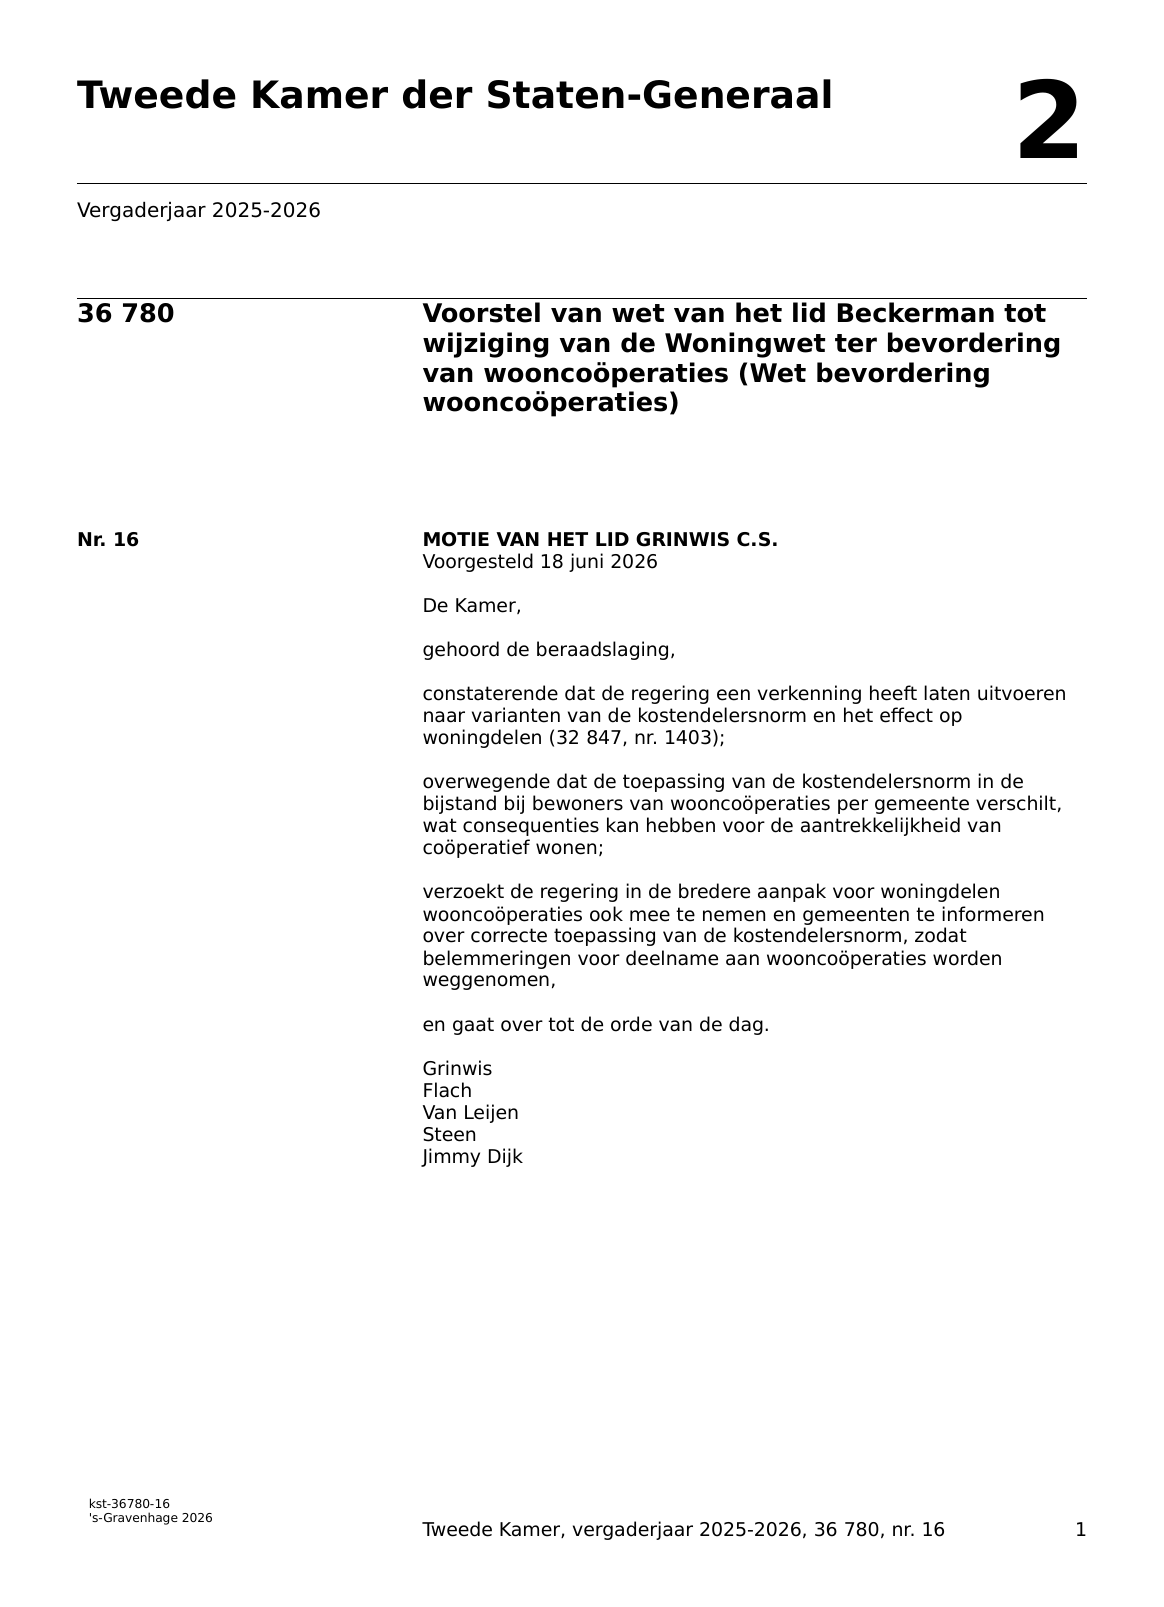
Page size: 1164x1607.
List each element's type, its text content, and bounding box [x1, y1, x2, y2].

text Van Leijen [422, 1102, 1087, 1124]
text Steen [422, 1124, 1087, 1146]
text 's-Gravenhage 2026 [88, 1511, 323, 1525]
text Jimmy Dijk [422, 1146, 1087, 1168]
text Grinwis [422, 1058, 1087, 1080]
text overwegende dat de toepassing van de kostendelersnorm in de bijstand bij bewoners van wooncoöperaties per gemeente verschilt, wat consequenties kan hebben voor de aantrekkelijkheid van coöperatief wonen; [422, 771, 1087, 859]
text kst-36780-16 [88, 1497, 323, 1511]
subtitle 36 780 Voorstel van wet van het lid Beckerman tot wijziging van de Woningwet ter bevordering van wooncoöperaties (Wet bevordering wooncoöperaties) [77, 299, 1087, 418]
text gehoord de beraadslaging, [422, 639, 1087, 661]
subtitle Nr. 16 MOTIE VAN HET LID GRINWIS C.S. [77, 529, 1087, 551]
table_header Tweede Kamer der Staten-Generaal [77, 59, 886, 183]
text De Kamer, [422, 595, 1087, 617]
table_header 2 [886, 59, 1087, 183]
text constaterende dat de regering een verkenning heeft laten uitvoeren naar varianten van de kostendelersnorm en het effect op woningdelen (32 847, nr. 1403); [422, 683, 1087, 749]
text verzoekt de regering in de bredere aanpak voor woningdelen wooncoöperaties ook mee te nemen en gemeenten te informeren over correcte toepassing van de kostendelersnorm, zodat belemmeringen voor deelname aan wooncoöperaties worden weggenomen, [422, 881, 1087, 991]
text en gaat over tot de orde van de dag. [422, 1013, 1087, 1036]
text Flach [422, 1080, 1087, 1102]
table_cell Vergaderjaar 2025-2026 [77, 184, 1087, 298]
text Voorgesteld 18 juni 2026 [422, 551, 1087, 573]
